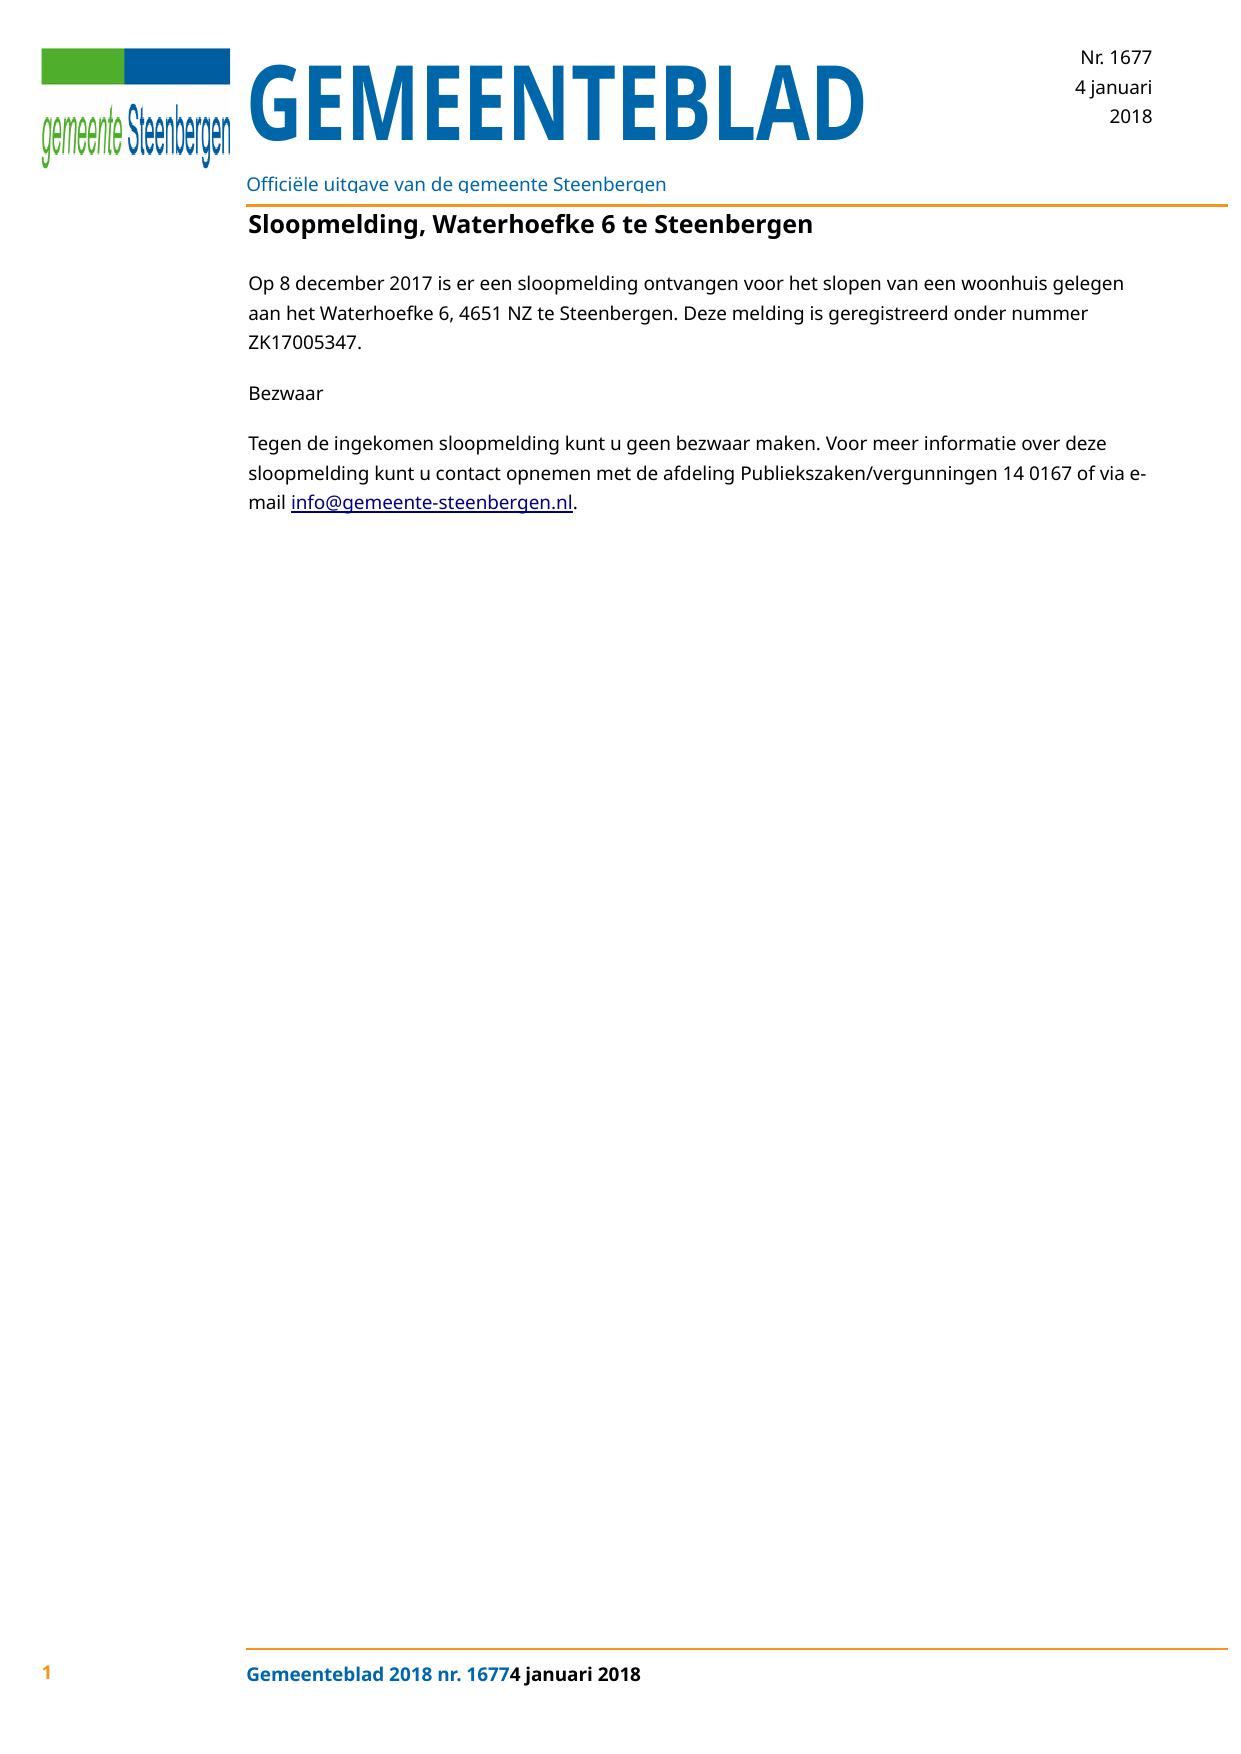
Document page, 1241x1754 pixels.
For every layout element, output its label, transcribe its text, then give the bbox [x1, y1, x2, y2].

text Sloopmelding, Waterhoefke 6 te Steenbergen [248, 207, 1152, 241]
picture [41, 47, 231, 172]
text Tegen de ingekomen sloopmelding kunt u geen bezwaar maken. Voor meer informatie over deze sloopmelding kunt u contact opnemen met de afdeling Publiekszaken/vergunningen 14 0167 of via e-mail info@gemeente-steenbergen.nl. [248, 430, 1152, 515]
text Bezwaar [248, 380, 1152, 406]
text Op 8 december 2017 is er een sloopmelding ontvangen voor het slopen van een woonhuis gelegen aan het Waterhoefke 6, 4651 NZ te Steenbergen. Deze melding is geregistreerd onder nummer ZK17005347. [248, 270, 1152, 355]
